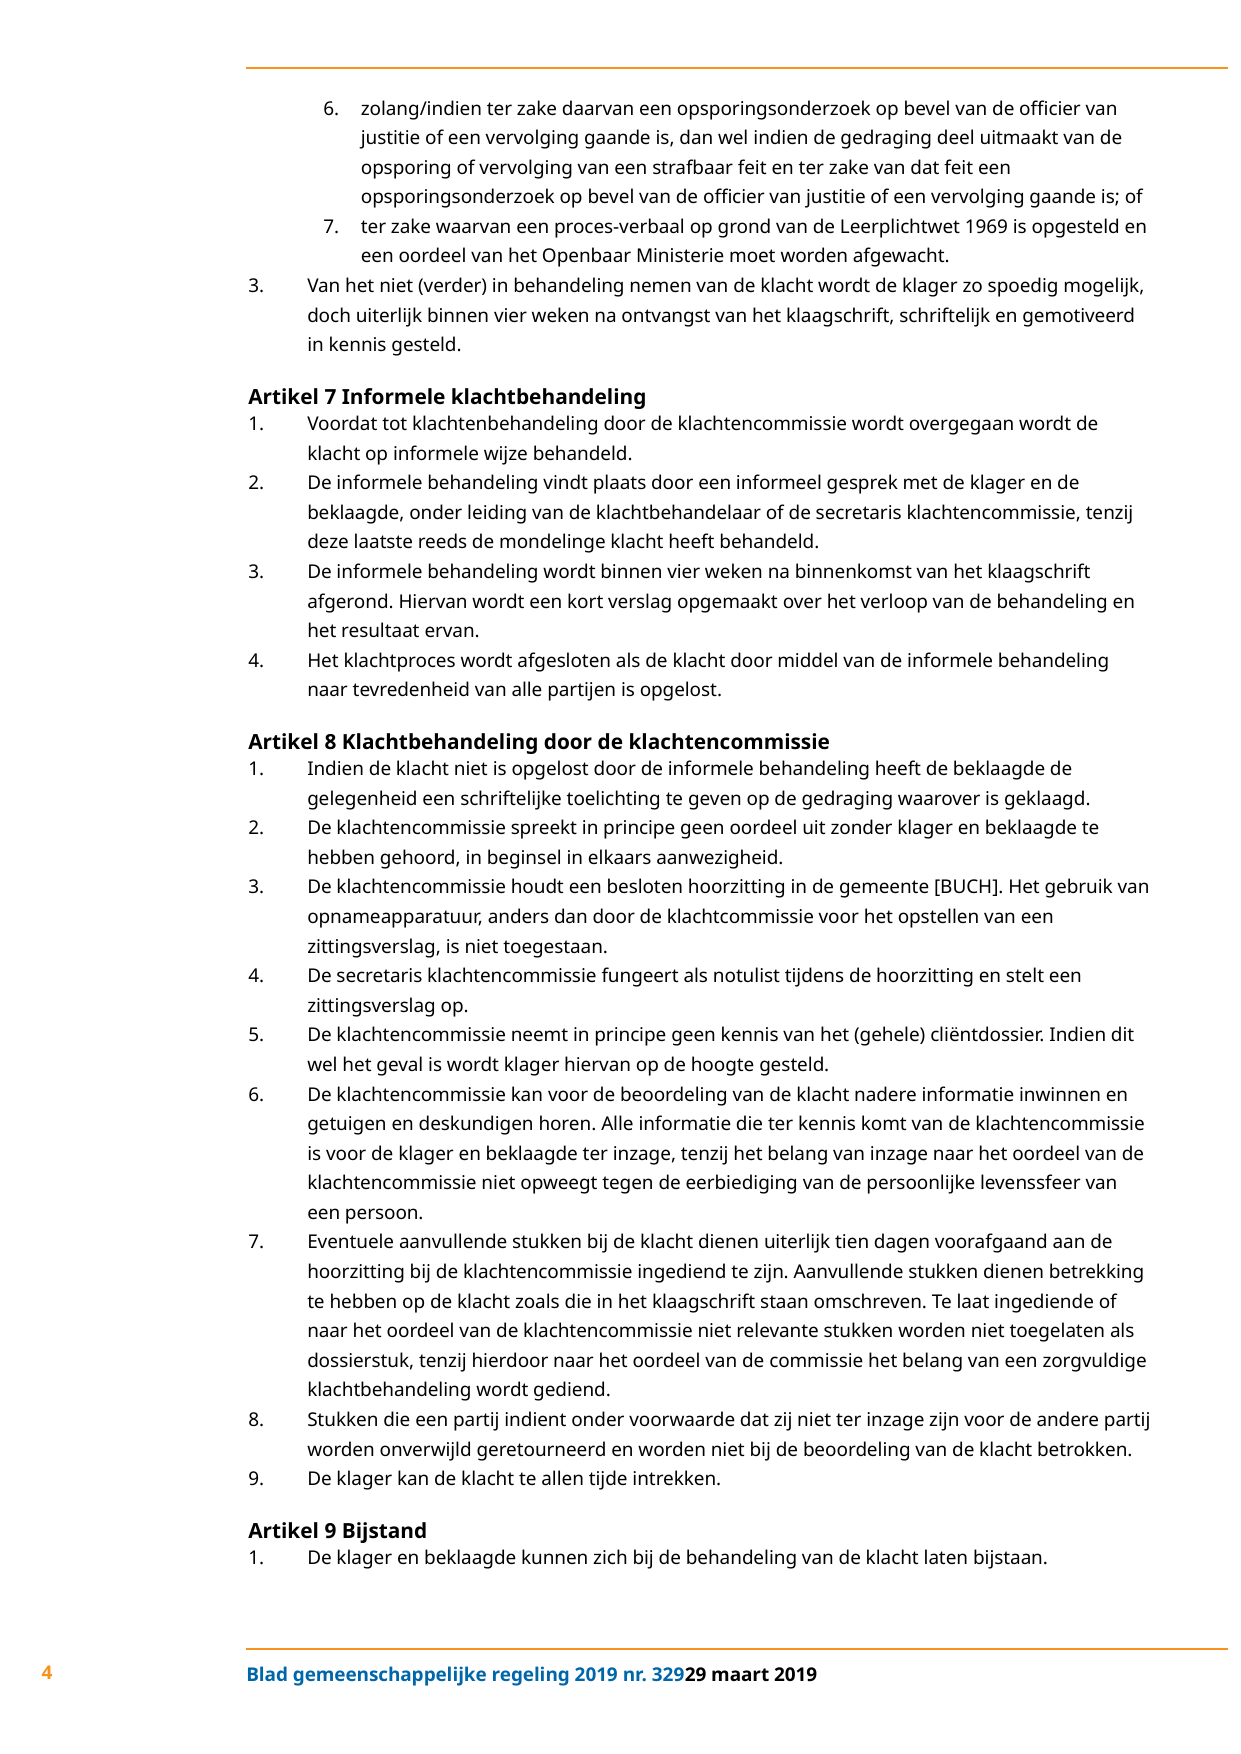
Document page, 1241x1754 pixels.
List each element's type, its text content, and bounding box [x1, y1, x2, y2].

list De klachtencommissie houdt een besloten hoorzitting in de gemeente [BUCH]. Het gebruik van opnameapparatuur, anders dan door de klachtcommissie voor het opstellen van een zittingsverslag, is niet toegestaan. [248, 874, 1152, 959]
text Artikel 7 Informele klachtbehandeling [248, 382, 1152, 410]
list De klager kan de klacht te allen tijde intrekken. [248, 1465, 1152, 1491]
text Artikel 8 Klachtbehandeling door de klachtencommissie [248, 727, 1152, 755]
list ter zake waarvan een proces-verbaal op grond van de Leerplichtwet 1969 is opgesteld en een oordeel van het Openbaar Ministerie moet worden afgewacht. [323, 213, 1152, 268]
list Voordat tot klachtenbehandeling door de klachtencommissie wordt overgegaan wordt de klacht op informele wijze behandeld. [248, 410, 1152, 466]
picture [41, 47, 231, 172]
list Het klachtproces wordt afgesloten als de klacht door middel van de informele behandeling naar tevredenheid van alle partijen is opgelost. [248, 647, 1152, 702]
list De informele behandeling wordt binnen vier weken na binnenkomst van het klaagschrift afgerond. Hiervan wordt een kort verslag opgemaakt over het verloop van de behandeling en het resultaat ervan. [248, 558, 1152, 643]
list De klachtencommissie neemt in principe geen kennis van het (gehele) cliëntdossier. Indien dit wel het geval is wordt klager hiervan op de hoogte gesteld. [248, 1022, 1152, 1077]
list De klachtencommissie kan voor de beoordeling van de klacht nadere informatie inwinnen en getuigen en deskundigen horen. Alle informatie die ter kennis komt van de klachtencommissie is voor de klager en beklaagde ter inzage, tenzij het belang van inzage naar het oordeel van de klachtencommissie niet opweegt tegen de eerbiediging van de persoonlijke levenssfeer van een persoon. [248, 1081, 1152, 1225]
list Stukken die een partij indient onder voorwaarde dat zij niet ter inzage zijn voor de andere partij worden onverwijld geretourneerd en worden niet bij de beoordeling van de klacht betrokken. [248, 1406, 1152, 1462]
text Artikel 9 Bijstand [248, 1516, 1152, 1544]
list zolang/indien ter zake daarvan een opsporingsonderzoek op bevel van de officier van justitie of een vervolging gaande is, dan wel indien de gedraging deel uitmaakt van de opsporing of vervolging van een strafbaar feit en ter zake van dat feit een opsporingsonderzoek op bevel van de officier van justitie of een vervolging gaande is; of [323, 95, 1152, 209]
list Eventuele aanvullende stukken bij de klacht dienen uiterlijk tien dagen voorafgaand aan de hoorzitting bij de klachtencommissie ingediend te zijn. Aanvullende stukken dienen betrekking te hebben op de klacht zoals die in het klaagschrift staan omschreven. Te laat ingediende of naar het oordeel van de klachtencommissie niet relevante stukken worden niet toegelaten als dossierstuk, tenzij hierdoor naar het oordeel van de commissie het belang van een zorgvuldige klachtbehandeling wordt gediend. [248, 1229, 1152, 1402]
list De informele behandeling vindt plaats door een informeel gesprek met de klager en de beklaagde, onder leiding van de klachtbehandelaar of de secretaris klachtencommissie, tenzij deze laatste reeds de mondelinge klacht heeft behandeld. [248, 469, 1152, 554]
list De secretaris klachtencommissie fungeert als notulist tijdens de hoorzitting en stelt een zittingsverslag op. [248, 962, 1152, 1018]
list De klager en beklaagde kunnen zich bij de behandeling van de klacht laten bijstaan. [248, 1544, 1152, 1570]
list Van het niet (verder) in behandeling nemen van de klacht wordt de klager zo spoedig mogelijk, doch uiterlijk binnen vier weken na ontvangst van het klaagschrift, schriftelijk en gemotiveerd in kennis gesteld. [248, 272, 1152, 357]
list De klachtencommissie spreekt in principe geen oordeel uit zonder klager en beklaagde te hebben gehoord, in beginsel in elkaars aanwezigheid. [248, 814, 1152, 870]
list Indien de klacht niet is opgelost door de informele behandeling heeft de beklaagde de gelegenheid een schriftelijke toelichting te geven op de gedraging waarover is geklaagd. [248, 755, 1152, 811]
